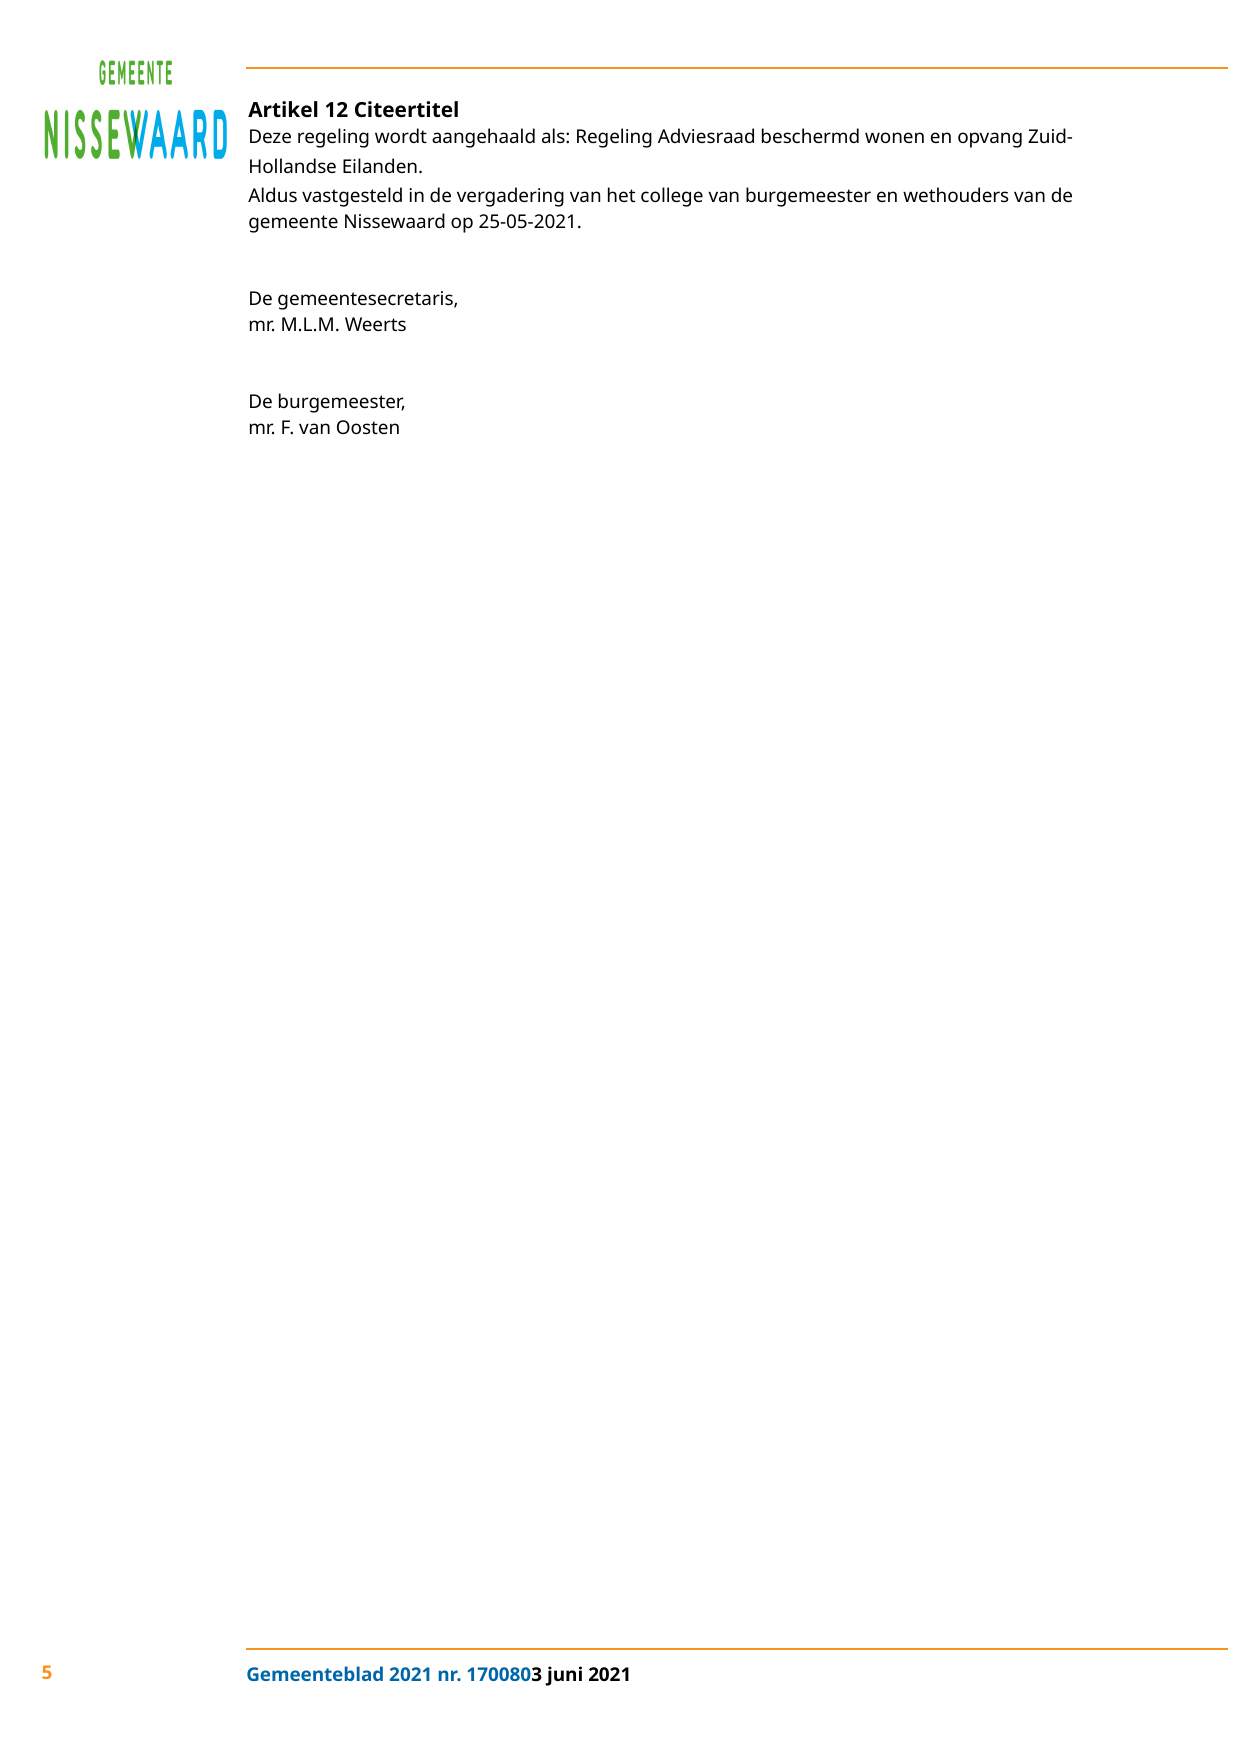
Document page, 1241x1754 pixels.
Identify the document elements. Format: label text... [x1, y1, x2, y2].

text De burgemeester, [248, 388, 1152, 414]
picture [41, 47, 231, 172]
text mr. F. van Oosten [248, 414, 1152, 440]
text Aldus vastgesteld in de vergadering van het college van burgemeester en wethouders van de gemeente Nissewaard op 25-05-2021. [248, 182, 1152, 234]
text Artikel 12 Citeertitel [248, 95, 1152, 123]
text mr. M.L.M. Weerts [248, 311, 1152, 337]
text De gemeentesecretaris, [248, 285, 1152, 311]
text Deze regeling wordt aangehaald als: Regeling Adviesraad beschermd wonen en opvang Zuid-Hollandse Eilanden. [248, 123, 1152, 178]
